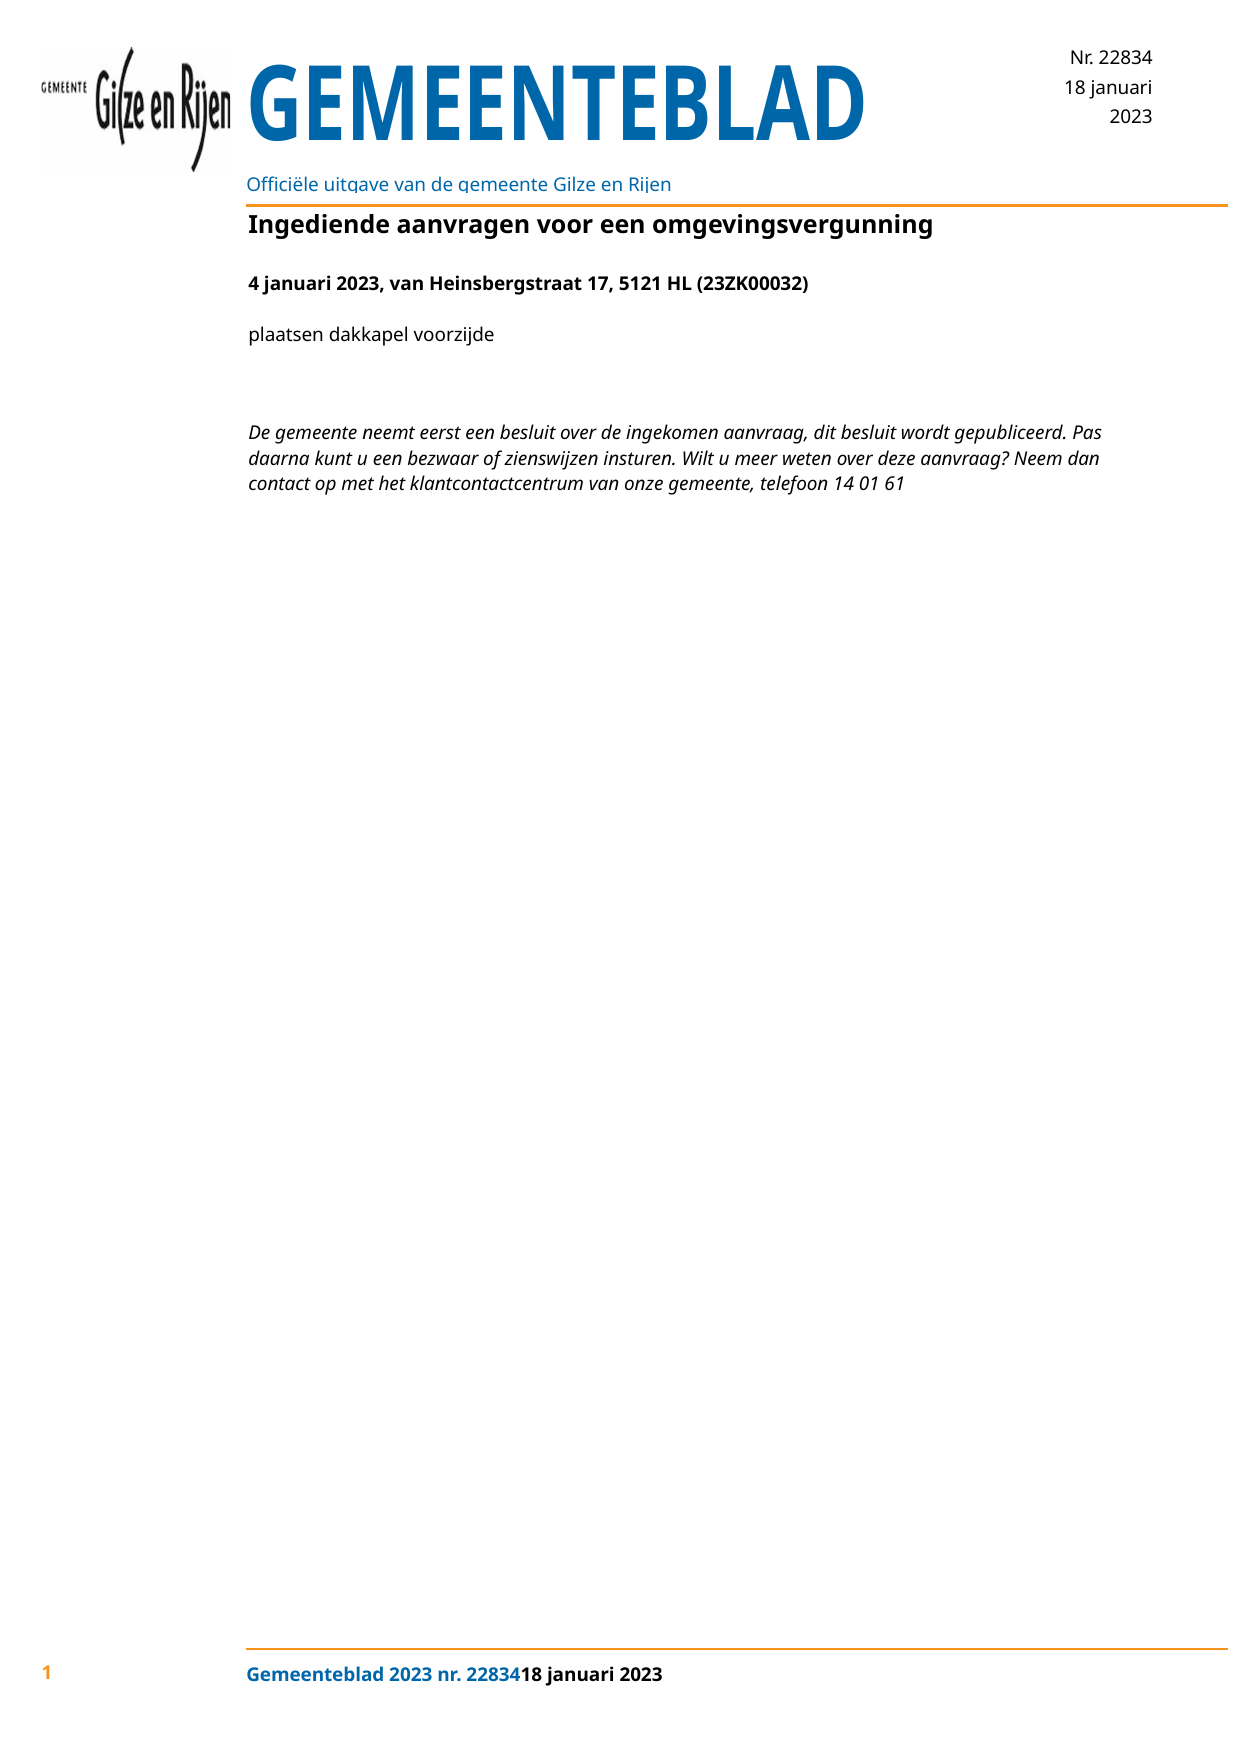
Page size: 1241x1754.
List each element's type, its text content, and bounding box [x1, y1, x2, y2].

text 4 januari 2023, van Heinsbergstraat 17, 5121 HL (23ZK00032) [248, 270, 1152, 296]
text De gemeente neemt eerst een besluit over de ingekomen aanvraag, dit besluit wordt gepubliceerd. Pas daarna kunt u een bezwaar of zienswijzen insturen. Wilt u meer weten over deze aanvraag? Neem dan contact op met het klantcontactcentrum van onze gemeente, telefoon 14 01 61 [248, 419, 1152, 496]
text Ingediende aanvragen voor een omgevingsvergunning [248, 207, 1152, 241]
picture [41, 47, 231, 172]
text plaatsen dakkapel voorzijde [248, 321, 1152, 346]
